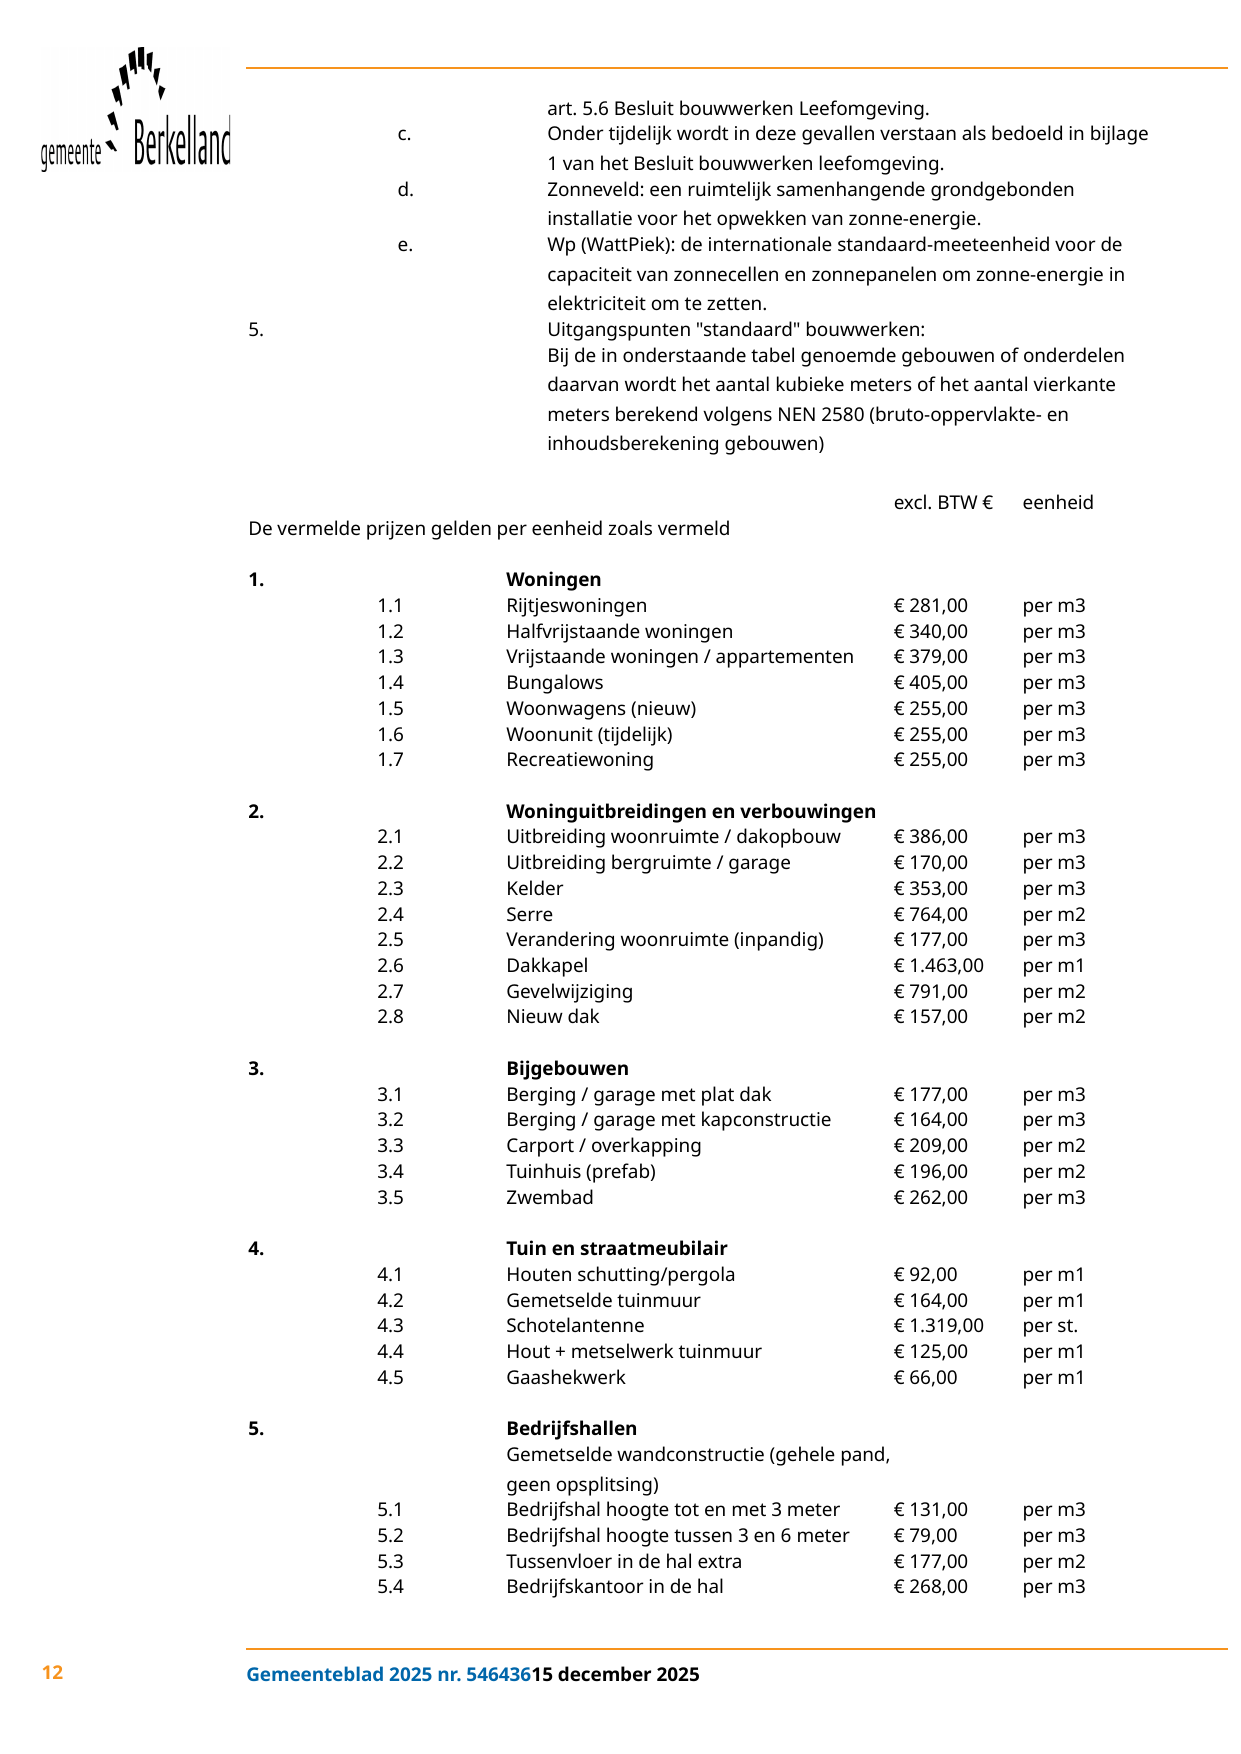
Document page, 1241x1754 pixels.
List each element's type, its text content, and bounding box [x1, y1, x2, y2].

table_cell [248, 1522, 377, 1548]
table_cell per m2 [1023, 1004, 1152, 1029]
table_cell 5.1 [377, 1496, 506, 1522]
table_cell per m1 [1023, 952, 1152, 978]
table_cell [377, 798, 506, 824]
table_cell 4.1 [377, 1261, 506, 1287]
table_cell [1023, 1055, 1152, 1081]
table_cell Gevelwijziging [506, 978, 893, 1004]
table_cell [248, 1496, 377, 1522]
table_cell per m3 [1023, 1496, 1152, 1522]
table_cell € 66,00 [894, 1364, 1022, 1390]
table_cell [248, 901, 377, 927]
table_cell 5.3 [377, 1548, 506, 1574]
table_cell € 177,00 [894, 1081, 1022, 1107]
table_cell per m2 [1023, 978, 1152, 1004]
table_cell 1.2 [377, 618, 506, 643]
table_cell per m1 [1023, 1261, 1152, 1287]
table_cell Bijgebouwen [506, 1055, 893, 1081]
table_cell € 262,00 [894, 1184, 1022, 1209]
table_cell € 196,00 [894, 1158, 1022, 1184]
table_cell [1023, 1235, 1152, 1261]
table_cell [248, 231, 397, 316]
table_header [506, 489, 893, 515]
table_cell Berging / garage met kapconstructie [506, 1107, 893, 1132]
table_cell per m3 [1023, 669, 1152, 695]
table_cell 1.6 [377, 721, 506, 746]
table_cell € 170,00 [894, 849, 1022, 875]
table_cell per m3 [1023, 1184, 1152, 1209]
table_cell [248, 1184, 377, 1209]
table_cell [248, 1287, 377, 1312]
table_cell [248, 1107, 377, 1132]
table_cell [506, 1030, 893, 1055]
table_cell per m3 [1023, 849, 1152, 875]
table_cell [377, 566, 506, 592]
table_cell [377, 1055, 506, 1081]
table_cell 1.4 [377, 669, 506, 695]
table_cell 5. [248, 316, 397, 342]
table_cell Tuin en straatmeubilair [506, 1235, 893, 1261]
table_cell € 340,00 [894, 618, 1022, 643]
table_cell € 164,00 [894, 1287, 1022, 1312]
table_cell [1023, 1390, 1152, 1415]
table_cell [248, 1574, 377, 1599]
table_cell [894, 1415, 1022, 1441]
table_cell 5.2 [377, 1522, 506, 1548]
table_cell [248, 1390, 377, 1415]
table_cell [1023, 798, 1152, 824]
table_cell € 386,00 [894, 824, 1022, 849]
table_header [248, 489, 377, 515]
table_cell per m3 [1023, 1574, 1152, 1599]
table_cell 4. [248, 1235, 377, 1261]
table_cell [248, 1441, 377, 1496]
table_cell per m3 [1023, 875, 1152, 901]
table_cell [377, 1210, 506, 1235]
table_cell € 268,00 [894, 1574, 1022, 1599]
table_cell per m3 [1023, 824, 1152, 849]
table_cell per m2 [1023, 1133, 1152, 1158]
table_cell 1.5 [377, 695, 506, 721]
table_cell per m3 [1023, 1081, 1152, 1107]
table_cell [377, 772, 506, 798]
table_cell [894, 798, 1022, 824]
table_cell [248, 1313, 377, 1338]
table_cell 3.3 [377, 1133, 506, 1158]
table_cell Kelder [506, 875, 893, 901]
table_cell 3.2 [377, 1107, 506, 1132]
table_cell 3. [248, 1055, 377, 1081]
table_cell € 791,00 [894, 978, 1022, 1004]
table_cell per m1 [1023, 1364, 1152, 1390]
table_cell Carport / overkapping [506, 1133, 893, 1158]
table_cell [398, 316, 547, 342]
table_cell Serre [506, 901, 893, 927]
table_cell art. 5.6 Besluit bouwwerken Leefomgeving. [547, 95, 1152, 121]
table_cell € 177,00 [894, 927, 1022, 952]
table_cell Bungalows [506, 669, 893, 695]
table_cell Berging / garage met plat dak [506, 1081, 893, 1107]
table_cell [894, 1390, 1022, 1415]
table_header [377, 489, 506, 515]
table_cell Hout + metselwerk tuinmuur [506, 1338, 893, 1364]
table_cell Vrijstaande woningen / appartementen [506, 644, 893, 669]
table_cell Uitbreiding bergruimte / garage [506, 849, 893, 875]
table_cell Tuinhuis (prefab) [506, 1158, 893, 1184]
table_cell per m3 [1023, 592, 1152, 618]
table_cell Onder tijdelijk wordt in deze gevallen verstaan als bedoeld in bijlage 1 van het Besluit bouwwerken leefomgeving. [547, 121, 1152, 176]
table_cell Woninguitbreidingen en verbouwingen [506, 798, 893, 824]
table_cell Uitgangspunten "standaard" bouwwerken: [547, 316, 1152, 342]
table_cell c. [398, 121, 547, 176]
table_cell [1023, 1415, 1152, 1441]
table_cell 4.2 [377, 1287, 506, 1312]
table_cell [894, 1210, 1022, 1235]
table_cell [894, 1235, 1022, 1261]
table_cell e. [398, 231, 547, 316]
table_cell Zonneveld: een ruimtelijk samenhangende grondgebonden installatie voor het opwekken van zonne-energie. [547, 176, 1152, 231]
table_cell Recreatiewoning [506, 746, 893, 772]
table_cell [248, 342, 397, 456]
table_cell [894, 541, 1022, 566]
table_cell [377, 1235, 506, 1261]
table_cell € 353,00 [894, 875, 1022, 901]
table_cell 4.5 [377, 1364, 506, 1390]
table_cell [248, 1210, 377, 1235]
table_cell Uitbreiding woonruimte / dakopbouw [506, 824, 893, 849]
table_cell [248, 746, 377, 772]
table_cell 4.3 [377, 1313, 506, 1338]
table_cell € 125,00 [894, 1338, 1022, 1364]
table_cell € 405,00 [894, 669, 1022, 695]
table_cell [248, 1364, 377, 1390]
table_header excl. BTW € [894, 489, 1022, 515]
table_cell 2.3 [377, 875, 506, 901]
table_cell € 131,00 [894, 1496, 1022, 1522]
table_cell per m2 [1023, 1548, 1152, 1574]
table_cell per m3 [1023, 618, 1152, 643]
table_cell € 164,00 [894, 1107, 1022, 1132]
table_cell 2.4 [377, 901, 506, 927]
table_cell 2.7 [377, 978, 506, 1004]
table_cell [248, 669, 377, 695]
table_cell [248, 618, 377, 643]
table_cell Bedrijfshal hoogte tot en met 3 meter [506, 1496, 893, 1522]
table_cell 3.5 [377, 1184, 506, 1209]
table_cell [248, 1158, 377, 1184]
table_cell [248, 1338, 377, 1364]
table_cell Zwembad [506, 1184, 893, 1209]
table_cell 2.1 [377, 824, 506, 849]
table_cell De vermelde prijzen gelden per eenheid zoals vermeld [248, 515, 893, 541]
table_cell 2.6 [377, 952, 506, 978]
table_cell [1023, 1030, 1152, 1055]
table_cell Bedrijfshal hoogte tussen 3 en 6 meter [506, 1522, 893, 1548]
table_cell Gaashekwerk [506, 1364, 893, 1390]
table_cell [894, 566, 1022, 592]
table_cell 3.1 [377, 1081, 506, 1107]
table_cell [377, 1030, 506, 1055]
table_cell 2. [248, 798, 377, 824]
table_cell [377, 1390, 506, 1415]
table_cell [248, 824, 377, 849]
table_cell Woningen [506, 566, 893, 592]
table_cell € 209,00 [894, 1133, 1022, 1158]
table_cell [1023, 541, 1152, 566]
table_cell per m3 [1023, 695, 1152, 721]
table_cell [248, 772, 377, 798]
table_cell Schotelantenne [506, 1313, 893, 1338]
table_cell per m1 [1023, 1338, 1152, 1364]
table_cell per m3 [1023, 1522, 1152, 1548]
table_cell 3.4 [377, 1158, 506, 1184]
table_cell [506, 772, 893, 798]
table_cell [248, 1030, 377, 1055]
table_cell [248, 1261, 377, 1287]
table_cell Tussenvloer in de hal extra [506, 1548, 893, 1574]
table_cell per m2 [1023, 1158, 1152, 1184]
table_cell [248, 95, 397, 121]
table_cell [506, 1210, 893, 1235]
table_cell 1.7 [377, 746, 506, 772]
table_cell [248, 875, 377, 901]
table_cell [894, 1055, 1022, 1081]
table_cell € 79,00 [894, 1522, 1022, 1548]
table_cell [248, 121, 397, 176]
table_cell € 255,00 [894, 721, 1022, 746]
table_cell 1.3 [377, 644, 506, 669]
table_cell [248, 176, 397, 231]
table_cell Nieuw dak [506, 1004, 893, 1029]
table_cell Halfvrijstaande woningen [506, 618, 893, 643]
table_cell [248, 849, 377, 875]
table_cell 1.1 [377, 592, 506, 618]
table_cell € 255,00 [894, 746, 1022, 772]
table_cell [248, 644, 377, 669]
table_cell per st. [1023, 1313, 1152, 1338]
table_cell Woonwagens (nieuw) [506, 695, 893, 721]
table_cell per m3 [1023, 746, 1152, 772]
table_cell Wp (WattPiek): de internationale standaard-meeteenheid voor de capaciteit van zonnecellen en zonnepanelen om zonne-energie in elektriciteit om te zetten. [547, 231, 1152, 316]
table_cell [248, 1004, 377, 1029]
table_cell per m3 [1023, 644, 1152, 669]
table_cell 4.4 [377, 1338, 506, 1364]
table_cell € 255,00 [894, 695, 1022, 721]
table_cell € 1.463,00 [894, 952, 1022, 978]
table_cell per m3 [1023, 1107, 1152, 1132]
picture [41, 47, 231, 172]
table_cell [248, 541, 377, 566]
table_cell 1. [248, 566, 377, 592]
table_cell [248, 1081, 377, 1107]
table_cell Bedrijfskantoor in de hal [506, 1574, 893, 1599]
table_cell 2.8 [377, 1004, 506, 1029]
table_cell [1023, 566, 1152, 592]
table_cell [248, 592, 377, 618]
table_cell [377, 541, 506, 566]
table_cell per m3 [1023, 927, 1152, 952]
table_cell [1023, 515, 1152, 541]
table_cell [1023, 1210, 1152, 1235]
table_cell [248, 952, 377, 978]
table_cell € 379,00 [894, 644, 1022, 669]
table_cell 5.4 [377, 1574, 506, 1599]
table_cell d. [398, 176, 547, 231]
table_cell [894, 515, 1022, 541]
table_cell [894, 1441, 1022, 1496]
table_cell [248, 978, 377, 1004]
table_cell [377, 1441, 506, 1496]
table_cell Gemetselde wandconstructie (gehele pand, geen opsplitsing) [506, 1441, 893, 1496]
table_cell Verandering woonruimte (inpandig) [506, 927, 893, 952]
table_cell [398, 95, 547, 121]
table_cell € 92,00 [894, 1261, 1022, 1287]
table_cell Woonunit (tijdelijk) [506, 721, 893, 746]
table_cell [1023, 772, 1152, 798]
table_cell Gemetselde tuinmuur [506, 1287, 893, 1312]
table_cell [894, 1030, 1022, 1055]
table_cell € 764,00 [894, 901, 1022, 927]
table_cell [248, 695, 377, 721]
table_cell € 281,00 [894, 592, 1022, 618]
table_cell [398, 342, 547, 456]
table_cell 5. [248, 1415, 377, 1441]
table_cell Rijtjeswoningen [506, 592, 893, 618]
table_cell per m2 [1023, 901, 1152, 927]
table_cell € 157,00 [894, 1004, 1022, 1029]
table_cell Bij de in onderstaande tabel genoemde gebouwen of onderdelen daarvan wordt het aantal kubieke meters of het aantal vierkante meters berekend volgens NEN 2580 (bruto-oppervlakte- en inhoudsberekening gebouwen) [547, 342, 1152, 456]
table_cell 2.2 [377, 849, 506, 875]
table_cell [894, 772, 1022, 798]
table_cell per m1 [1023, 1287, 1152, 1312]
table_cell [377, 1415, 506, 1441]
table_cell [248, 721, 377, 746]
table_cell € 177,00 [894, 1548, 1022, 1574]
table_cell € 1.319,00 [894, 1313, 1022, 1338]
table_cell Houten schutting/pergola [506, 1261, 893, 1287]
table_cell 2.5 [377, 927, 506, 952]
table_header eenheid [1023, 489, 1152, 515]
table_cell [506, 541, 893, 566]
table_cell [248, 927, 377, 952]
table_cell Bedrijfshallen [506, 1415, 893, 1441]
table_cell [506, 1390, 893, 1415]
table_cell [1023, 1441, 1152, 1496]
table_cell [248, 1133, 377, 1158]
table_cell Dakkapel [506, 952, 893, 978]
table_cell [248, 1548, 377, 1574]
table_cell per m3 [1023, 721, 1152, 746]
